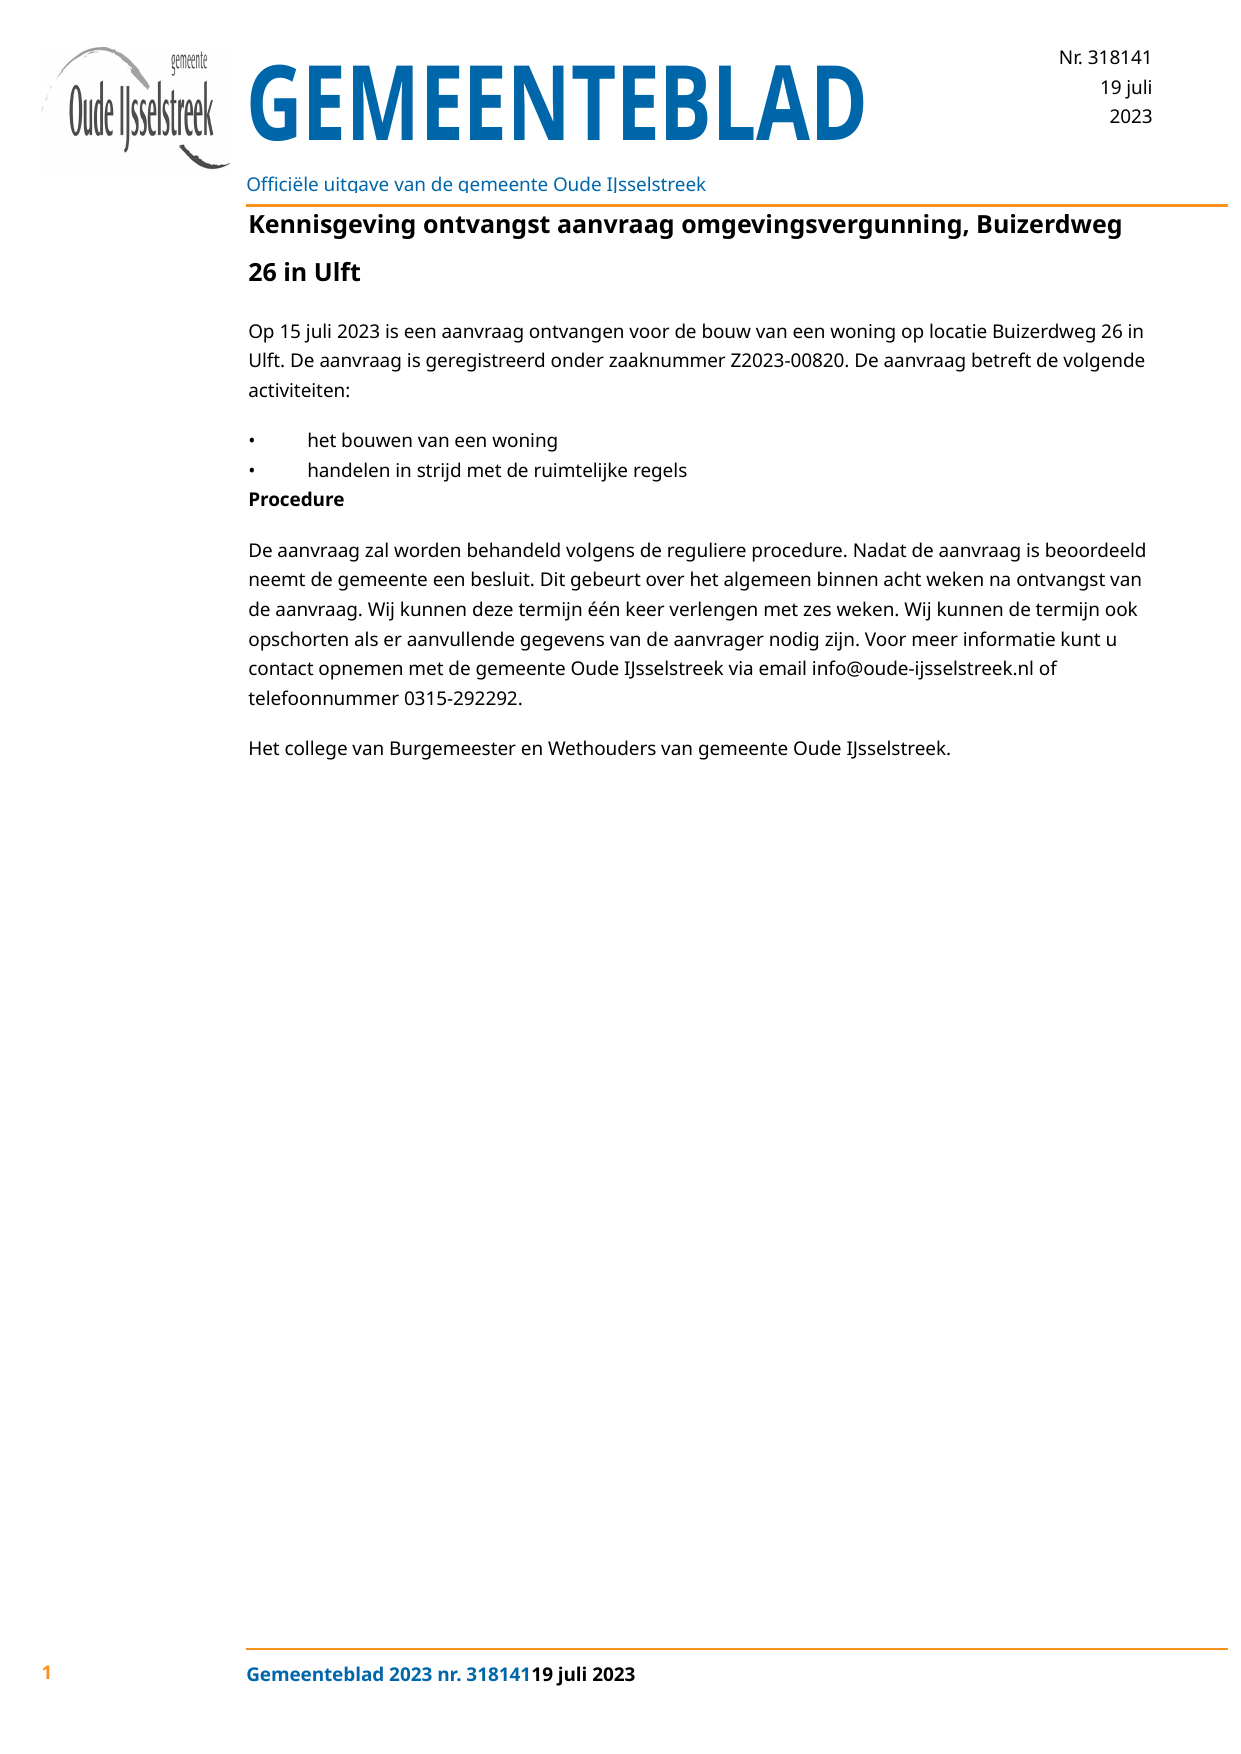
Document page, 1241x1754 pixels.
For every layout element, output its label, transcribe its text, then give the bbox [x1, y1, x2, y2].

text Kennisgeving ontvangst aanvraag omgevingsvergunning, Buizerdweg 26 in Ulft [248, 207, 1152, 288]
list het bouwen van een woning [248, 427, 1152, 453]
picture [41, 47, 231, 172]
text Procedure [248, 487, 1152, 512]
list handelen in strijd met de ruimtelijke regels [248, 457, 1152, 483]
text De aanvraag zal worden behandeld volgens de reguliere procedure. Nadat de aanvraag is beoordeeld neemt de gemeente een besluit. Dit gebeurt over het algemeen binnen acht weken na ontvangst van de aanvraag. Wij kunnen deze termijn één keer verlengen met zes weken. Wij kunnen de termijn ook opschorten als er aanvullende gegevens van de aanvrager nodig zijn. Voor meer informatie kunt u contact opnemen met de gemeente Oude IJsselstreek via email info@oude-ijsselstreek.nl of telefoonnummer 0315-292292. [248, 537, 1152, 711]
text Op 15 juli 2023 is een aanvraag ontvangen voor de bouw van een woning op locatie Buizerdweg 26 in Ulft. De aanvraag is geregistreerd onder zaaknummer Z2023-00820. De aanvraag betreft de volgende activiteiten: [248, 318, 1152, 403]
text Het college van Burgemeester en Wethouders van gemeente Oude IJsselstreek. [248, 735, 1152, 761]
